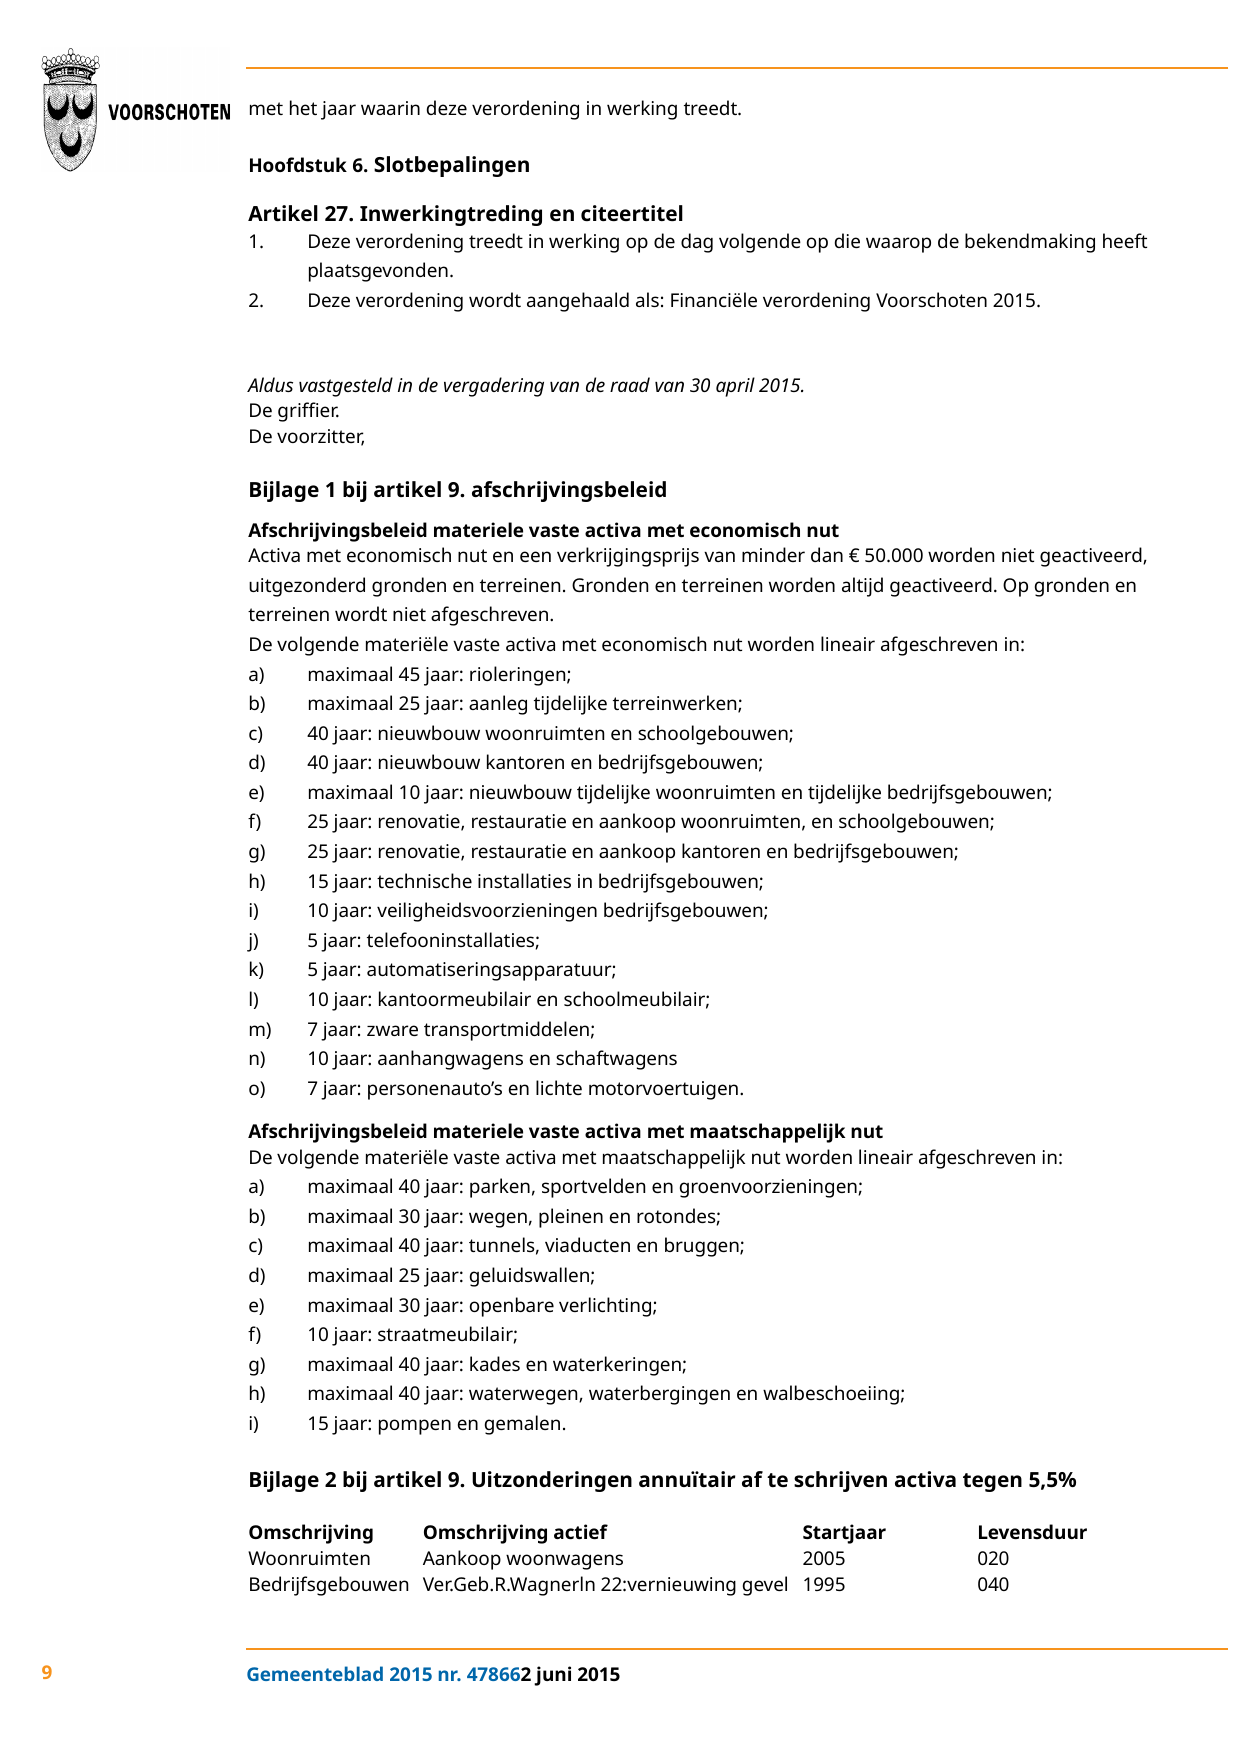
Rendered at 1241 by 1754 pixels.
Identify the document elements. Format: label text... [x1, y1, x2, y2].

list Deze verordening wordt aangehaald als: Financiële verordening Voorschoten 2015. [248, 287, 1152, 313]
list maximaal 40 jaar: waterwegen, waterbergingen en walbeschoeiing; [248, 1381, 1152, 1406]
list maximaal 10 jaar: nieuwbouw tijdelijke woonruimten en tijdelijke bedrijfsgebouwen; [248, 779, 1152, 805]
text De volgende materiële vaste activa met maatschappelijk nut worden lineair afgeschreven in: [248, 1144, 1152, 1169]
list 25 jaar: renovatie, restauratie en aankoop woonruimten, en schoolgebouwen; [248, 809, 1152, 834]
list 40 jaar: nieuwbouw woonruimten en schoolgebouwen; [248, 720, 1152, 746]
list 7 jaar: zware transportmiddelen; [248, 1016, 1152, 1042]
text Afschrijvingsbeleid materiele vaste activa met economisch nut [248, 517, 1152, 542]
list maximaal 45 jaar: rioleringen; [248, 661, 1152, 687]
text Bijlage 2 bij artikel 9. Uitzonderingen annuïtair af te schrijven activa tegen 5,5% [248, 1465, 1152, 1494]
list 5 jaar: telefooninstallaties; [248, 927, 1152, 953]
list 10 jaar: straatmeubilair; [248, 1321, 1152, 1347]
table_cell Ver.Geb.R.Wagnerln 22:vernieuwing gevel [423, 1571, 802, 1597]
table_cell Bedrijfsgebouwen [248, 1571, 423, 1597]
list 40 jaar: nieuwbouw kantoren en bedrijfsgebouwen; [248, 749, 1152, 775]
table_cell 040 [977, 1571, 1152, 1597]
table_cell Aankoop woonwagens [423, 1545, 802, 1571]
table_cell 020 [977, 1545, 1152, 1571]
list maximaal 25 jaar: geluidswallen; [248, 1262, 1152, 1288]
list maximaal 40 jaar: parken, sportvelden en groenvoorzieningen; [248, 1173, 1152, 1199]
list maximaal 25 jaar: aanleg tijdelijke terreinwerken; [248, 690, 1152, 716]
table_cell 1995 [802, 1571, 977, 1597]
table_header Startjaar [802, 1520, 977, 1545]
table_cell 2005 [802, 1545, 977, 1571]
text Afschrijvingsbeleid materiele vaste activa met maatschappelijk nut [248, 1118, 1152, 1144]
text Hoofdstuk 6. Slotbepalingen [248, 150, 1152, 178]
list 5 jaar: automatiseringsapparatuur; [248, 957, 1152, 982]
text Aldus vastgesteld in de vergadering van de raad van 30 april 2015. [248, 372, 1152, 398]
list 15 jaar: technische installaties in bedrijfsgebouwen; [248, 868, 1152, 894]
list maximaal 30 jaar: openbare verlichting; [248, 1292, 1152, 1317]
text De voorzitter, [248, 423, 1152, 449]
table_header Omschrijving [248, 1520, 423, 1545]
text De griffier. [248, 398, 1152, 423]
list 10 jaar: kantoormeubilair en schoolmeubilair; [248, 986, 1152, 1012]
list 15 jaar: pompen en gemalen. [248, 1410, 1152, 1436]
list 10 jaar: veiligheidsvoorzieningen bedrijfsgebouwen; [248, 897, 1152, 923]
list 10 jaar: aanhangwagens en schaftwagens [248, 1045, 1152, 1071]
list maximaal 40 jaar: tunnels, viaducten en bruggen; [248, 1233, 1152, 1258]
text Activa met economisch nut en een verkrijgingsprijs van minder dan € 50.000 worden niet geactiveerd, uitgezonderd gronden en terreinen. Gronden en terreinen worden altijd geactiveerd. Op gronden en terreinen wordt niet afgeschreven. [248, 542, 1152, 627]
table_header Omschrijving actief [423, 1520, 802, 1545]
list maximaal 30 jaar: wegen, pleinen en rotondes; [248, 1203, 1152, 1229]
picture [41, 47, 231, 172]
text Artikel 27. Inwerkingtreding en citeertitel [248, 199, 1152, 228]
text met het jaar waarin deze verordening in werking treedt. [248, 95, 1152, 121]
list Deze verordening treedt in werking op de dag volgende op die waarop de bekendmaking heeft plaatsgevonden. [248, 228, 1152, 283]
text Bijlage 1 bij artikel 9. afschrijvingsbeleid [248, 475, 1152, 503]
list maximaal 40 jaar: kades en waterkeringen; [248, 1351, 1152, 1377]
list 7 jaar: personenauto’s en lichte motorvoertuigen. [248, 1075, 1152, 1101]
table_cell Woonruimten [248, 1545, 423, 1571]
text De volgende materiële vaste activa met economisch nut worden lineair afgeschreven in: [248, 631, 1152, 657]
list 25 jaar: renovatie, restauratie en aankoop kantoren en bedrijfsgebouwen; [248, 838, 1152, 864]
table_header Levensduur [977, 1520, 1152, 1545]
